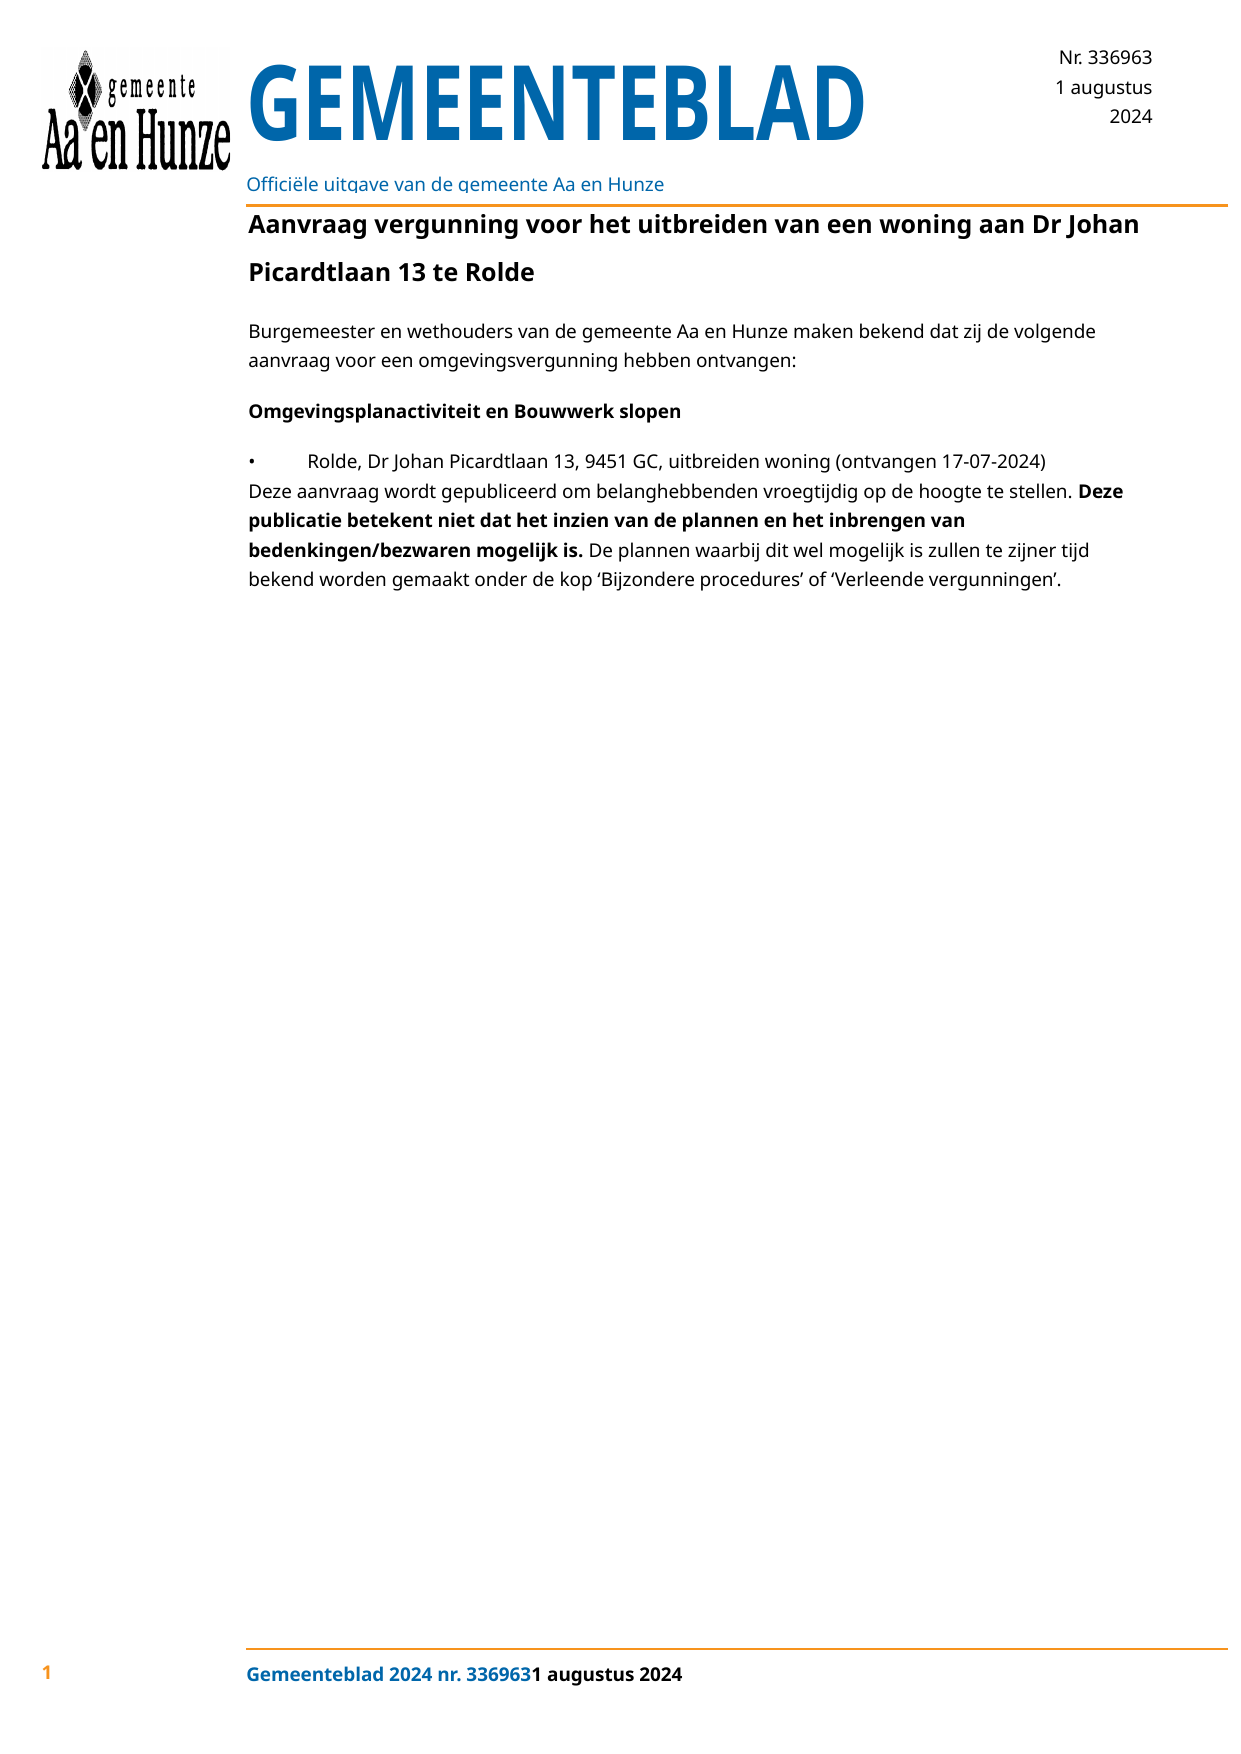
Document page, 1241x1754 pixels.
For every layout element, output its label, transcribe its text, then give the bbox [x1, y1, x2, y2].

text Aanvraag vergunning voor het uitbreiden van een woning aan Dr Johan Picardtlaan 13 te Rolde [248, 207, 1152, 288]
text Omgevingsplanactiviteit en Bouwwerk slopen [248, 398, 1152, 424]
text Deze aanvraag wordt gepubliceerd om belanghebbenden vroegtijdig op de hoogte te stellen. Deze publicatie betekent niet dat het inzien van de plannen en het inbrengen van bedenkingen/bezwaren mogelijk is. De plannen waarbij dit wel mogelijk is zullen te zijner tijd bekend worden gemaakt onder de kop ‘Bijzondere procedures’ of ‘Verleende vergunningen’. [248, 478, 1152, 592]
text Burgemeester en wethouders van de gemeente Aa en Hunze maken bekend dat zij de volgende aanvraag voor een omgevingsvergunning hebben ontvangen: [248, 318, 1152, 373]
picture [41, 47, 231, 172]
list Rolde, Dr Johan Picardtlaan 13, 9451 GC, uitbreiden woning (ontvangen 17-07-2024) [248, 448, 1152, 474]
